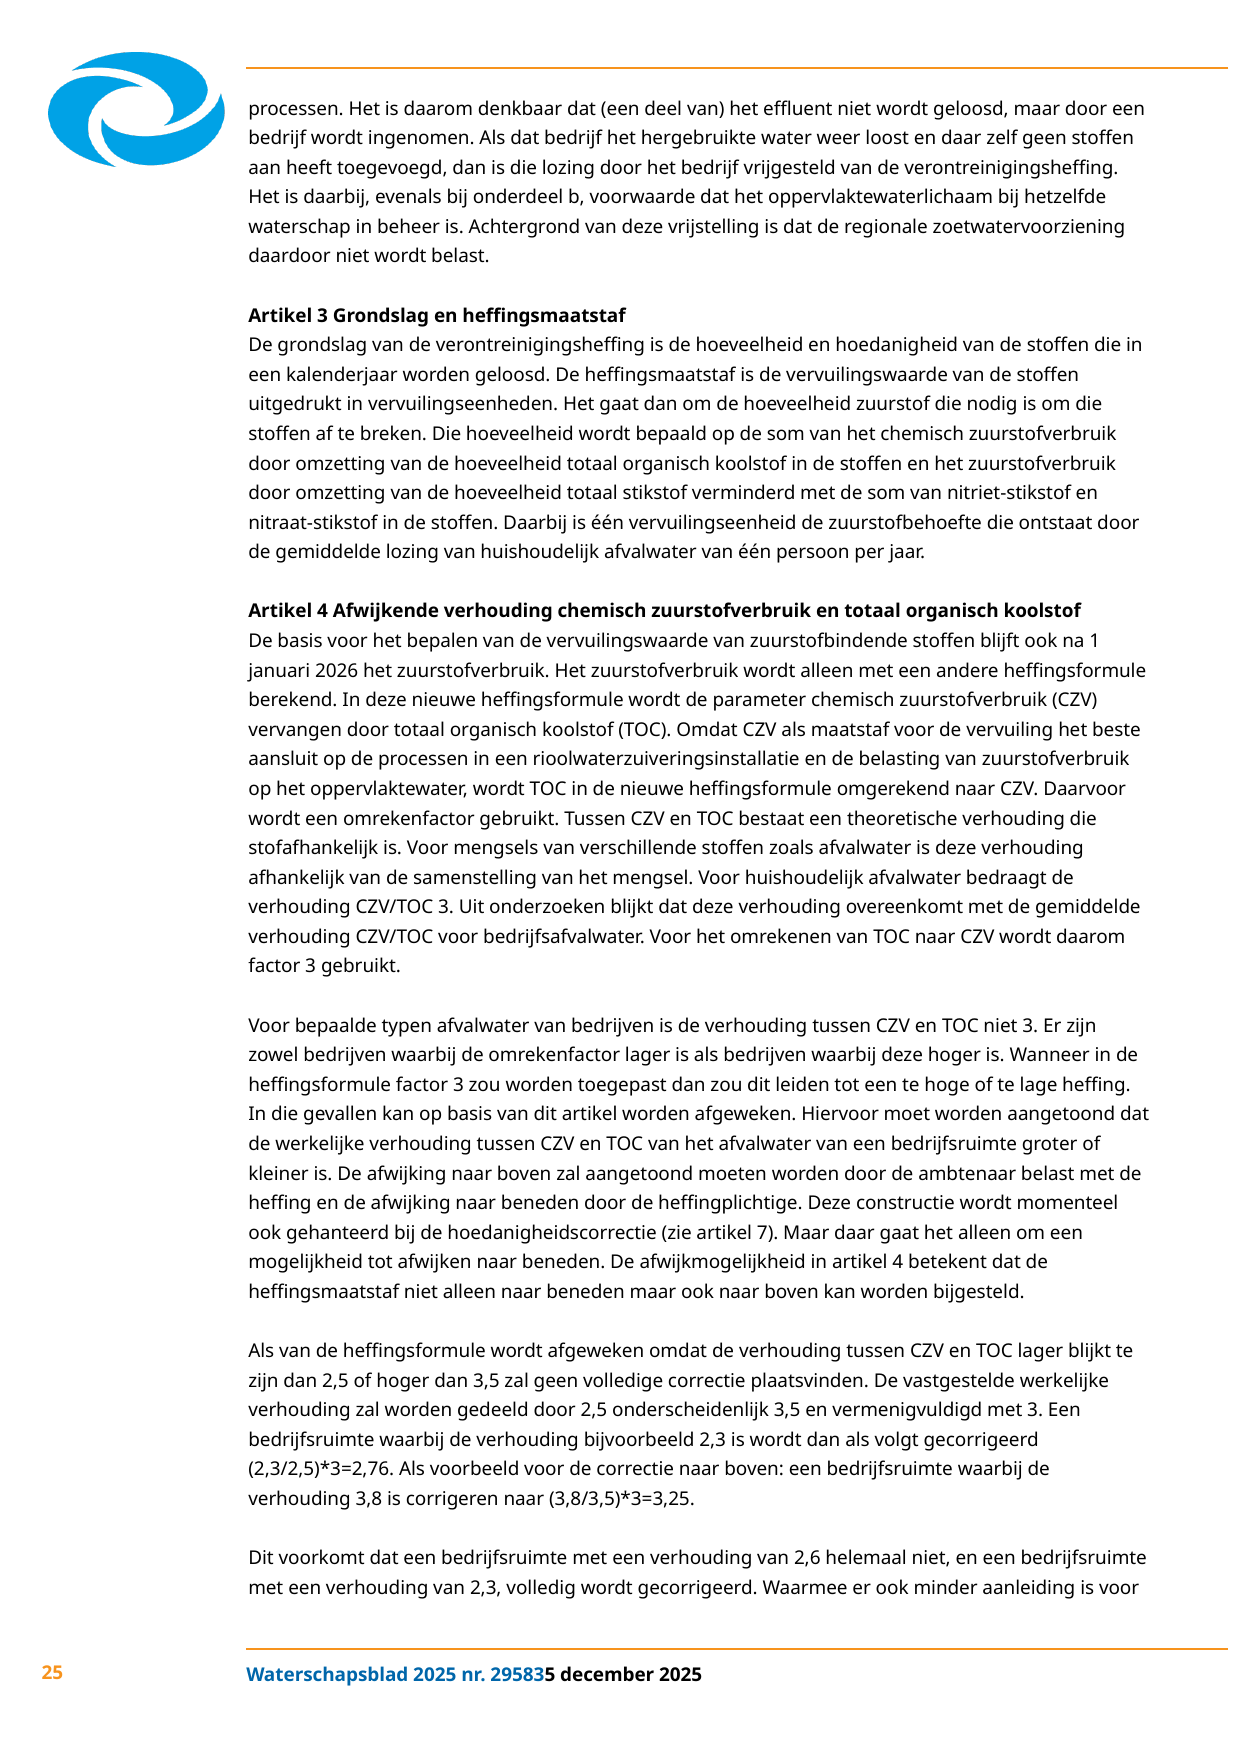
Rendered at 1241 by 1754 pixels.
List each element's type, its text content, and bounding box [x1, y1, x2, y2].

text Artikel 4 Afwijkende verhouding chemisch zuurstofverbruik en totaal organisch koolstof [248, 598, 1152, 623]
picture [41, 47, 231, 172]
text Voor bepaalde typen afvalwater van bedrijven is de verhouding tussen CZV en TOC niet 3. Er zijn zowel bedrijven waarbij de omrekenfactor lager is als bedrijven waarbij deze hoger is. Wanneer in de heffingsformule factor 3 zou worden toegepast dan zou dit leiden tot een te hoge of te lage heffing. In die gevallen kan op basis van dit artikel worden afgeweken. Hiervoor moet worden aangetoond dat de werkelijke verhouding tussen CZV en TOC van het afvalwater van een bedrijfsruimte groter of kleiner is. De afwijking naar boven zal aangetoond moeten worden door de ambtenaar belast met de heffing en de afwijking naar beneden door de heffingplichtige. Deze constructie wordt momenteel ook gehanteerd bij de hoedanigheidscorrectie (zie artikel 7). Maar daar gaat het alleen om een mogelijkheid tot afwijken naar beneden. De afwijkmogelijkheid in artikel 4 betekent dat de heffingsmaatstaf niet alleen naar beneden maar ook naar boven kan worden bijgesteld. [248, 1012, 1152, 1304]
text processen. Het is daarom denkbaar dat (een deel van) het effluent niet wordt geloosd, maar door een bedrijf wordt ingenomen. Als dat bedrijf het hergebruikte water weer loost en daar zelf geen stoffen aan heeft toegevoegd, dan is die lozing door het bedrijf vrijgesteld van de verontreinigingsheffing. Het is daarbij, evenals bij onderdeel b, voorwaarde dat het oppervlaktewaterlichaam bij hetzelfde waterschap in beheer is. Achtergrond van deze vrijstelling is dat de regionale zoetwatervoorziening daardoor niet wordt belast. [248, 95, 1152, 268]
text Dit voorkomt dat een bedrijfsruimte met een verhouding van 2,6 helemaal niet, en een bedrijfsruimte met een verhouding van 2,3, volledig wordt gecorrigeerd. Waarmee er ook minder aanleiding is voor [248, 1544, 1152, 1600]
text Artikel 3 Grondslag en heffingsmaatstaf [248, 302, 1152, 328]
text De grondslag van de verontreinigingsheffing is de hoeveelheid en hoedanigheid van de stoffen die in een kalenderjaar worden geloosd. De heffingsmaatstaf is de vervuilingswaarde van de stoffen uitgedrukt in vervuilingseenheden. Het gaat dan om de hoeveelheid zuurstof die nodig is om die stoffen af te breken. Die hoeveelheid wordt bepaald op de som van het chemisch zuurstofverbruik door omzetting van de hoeveelheid totaal organisch koolstof in de stoffen en het zuurstofverbruik door omzetting van de hoeveelheid totaal stikstof verminderd met de som van nitriet-stikstof en nitraat-stikstof in de stoffen. Daarbij is één vervuilingseenheid de zuurstofbehoefte die ontstaat door de gemiddelde lozing van huishoudelijk afvalwater van één persoon per jaar. [248, 331, 1152, 564]
text Als van de heffingsformule wordt afgeweken omdat de verhouding tussen CZV en TOC lager blijkt te zijn dan 2,5 of hoger dan 3,5 zal geen volledige correctie plaatsvinden. De vastgestelde werkelijke verhouding zal worden gedeeld door 2,5 onderscheidenlijk 3,5 en vermenigvuldigd met 3. Een bedrijfsruimte waarbij de verhouding bijvoorbeeld 2,3 is wordt dan als volgt gecorrigeerd (2,3/2,5)*3=2,76. Als voorbeeld voor de correctie naar boven: een bedrijfsruimte waarbij de verhouding 3,8 is corrigeren naar (3,8/3,5)*3=3,25. [248, 1337, 1152, 1511]
text De basis voor het bepalen van de vervuilingswaarde van zuurstofbindende stoffen blijft ook na 1 januari 2026 het zuurstofverbruik. Het zuurstofverbruik wordt alleen met een andere heffingsformule berekend. In deze nieuwe heffingsformule wordt de parameter chemisch zuurstofverbruik (CZV) vervangen door totaal organisch koolstof (TOC). Omdat CZV als maatstaf voor de vervuiling het beste aansluit op de processen in een rioolwaterzuiveringsinstallatie en de belasting van zuurstofverbruik op het oppervlaktewater, wordt TOC in de nieuwe heffingsformule omgerekend naar CZV. Daarvoor wordt een omrekenfactor gebruikt. Tussen CZV en TOC bestaat een theoretische verhouding die stofafhankelijk is. Voor mengsels van verschillende stoffen zoals afvalwater is deze verhouding afhankelijk van de samenstelling van het mengsel. Voor huishoudelijk afvalwater bedraagt de verhouding CZV/TOC 3. Uit onderzoeken blijkt dat deze verhouding overeenkomt met de gemiddelde verhouding CZV/TOC voor bedrijfsafvalwater. Voor het omrekenen van TOC naar CZV wordt daarom factor 3 gebruikt. [248, 627, 1152, 978]
